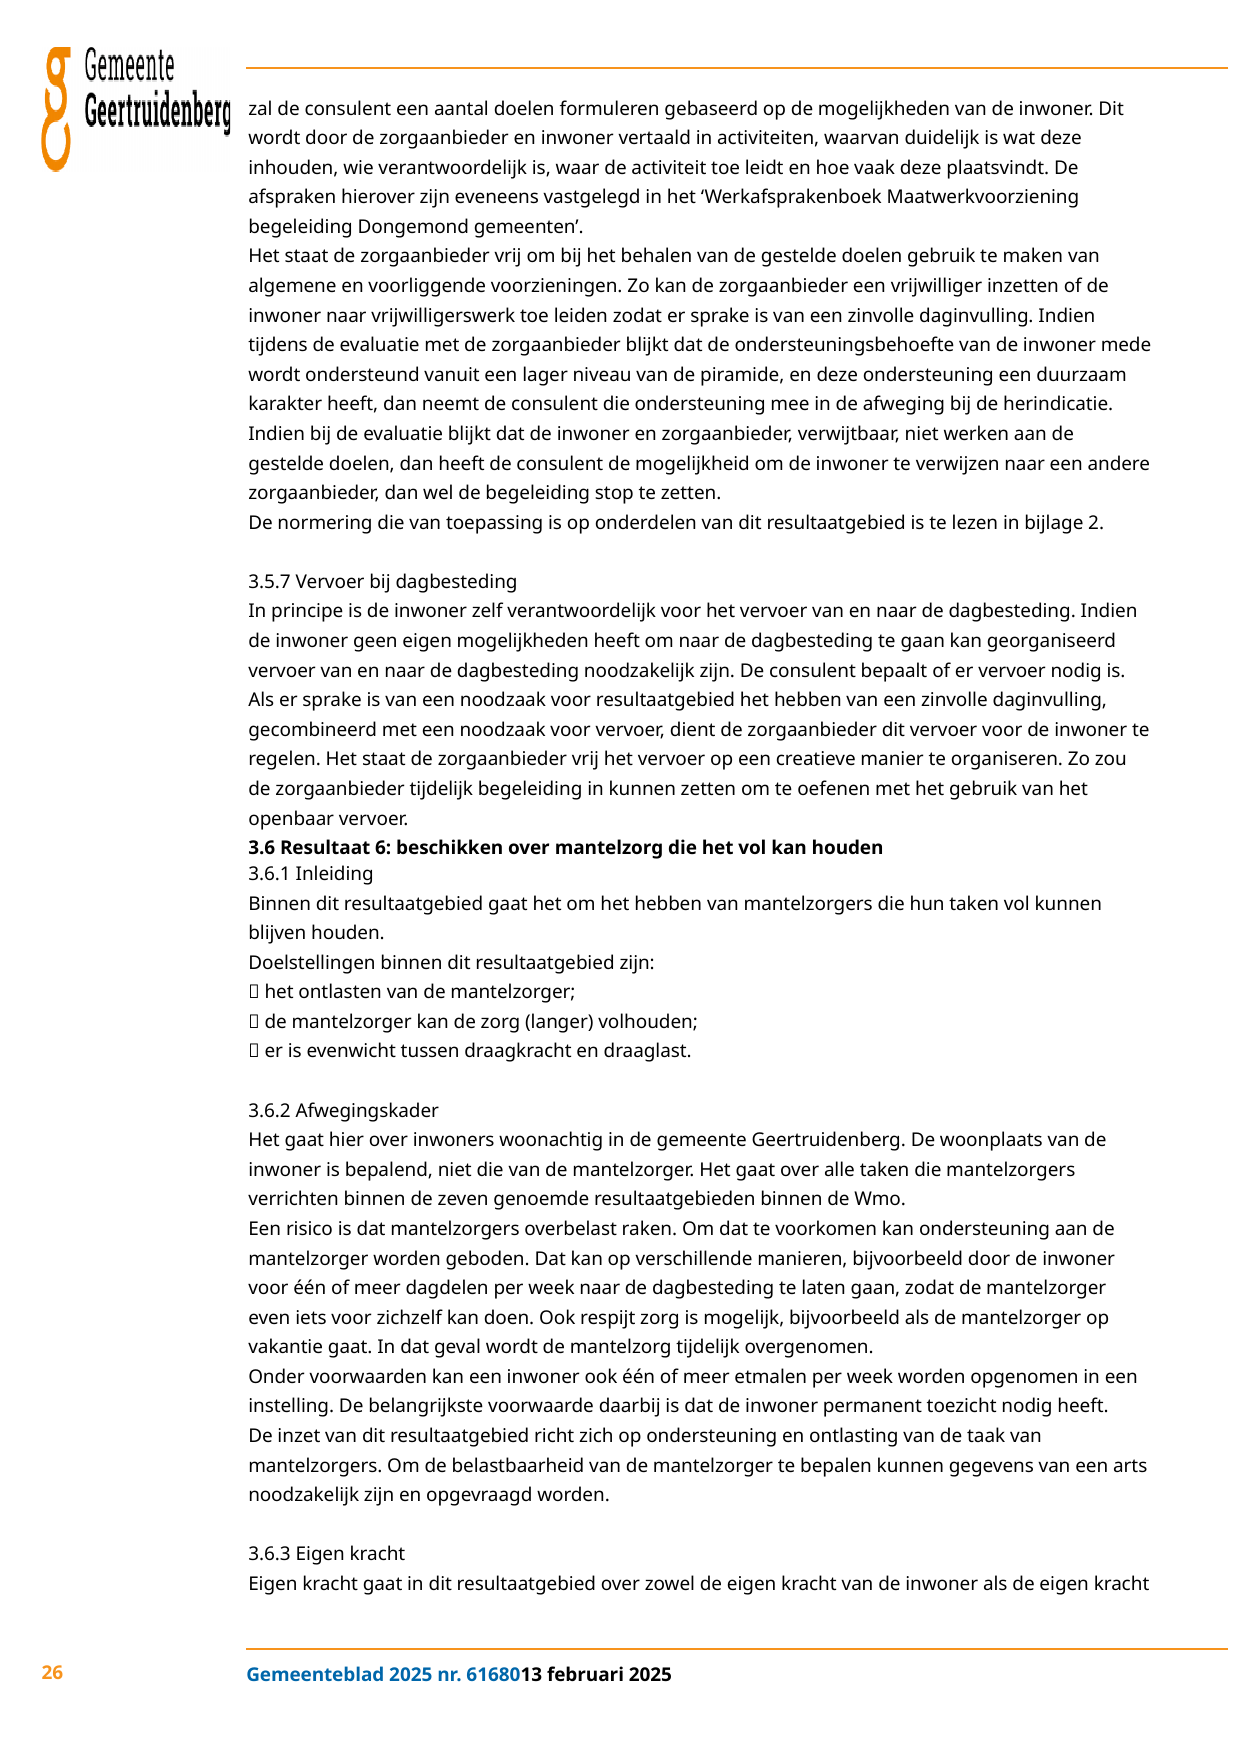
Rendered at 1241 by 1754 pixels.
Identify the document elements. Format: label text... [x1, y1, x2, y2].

text 3.6.1 Inleiding [248, 860, 1152, 886]
text 3.6.2 Afwegingskader [248, 1097, 1152, 1122]
text Binnen dit resultaatgebied gaat het om het hebben van mantelzorgers die hun taken vol kunnen blijven houden. [248, 890, 1152, 945]
text 3.6 Resultaat 6: beschikken over mantelzorg die het vol kan houden [248, 834, 1152, 860]
text Doelstellingen binnen dit resultaatgebied zijn: [248, 949, 1152, 974]
text  het ontlasten van de mantelzorger; [248, 978, 1152, 1004]
text Een risico is dat mantelzorgers overbelast raken. Om dat te voorkomen kan ondersteuning aan de mantelzorger worden geboden. Dat kan op verschillende manieren, bijvoorbeeld door de inwoner voor één of meer dagdelen per week naar de dagbesteding te laten gaan, zodat de mantelzorger even iets voor zichzelf kan doen. Ook respijt zorg is mogelijk, bijvoorbeeld als de mantelzorger op vakantie gaat. In dat geval wordt de mantelzorg tijdelijk overgenomen. [248, 1215, 1152, 1359]
text Indien bij de evaluatie blijkt dat de inwoner en zorgaanbieder, verwijtbaar, niet werken aan de gestelde doelen, dan heeft de consulent de mogelijkheid om de inwoner te verwijzen naar een andere zorgaanbieder, dan wel de begeleiding stop te zetten. [248, 420, 1152, 505]
text Het gaat hier over inwoners woonachtig in de gemeente Geertruidenberg. De woonplaats van de inwoner is bepalend, niet die van de mantelzorger. Het gaat over alle taken die mantelzorgers verrichten binnen de zeven genoemde resultaatgebieden binnen de Wmo. [248, 1126, 1152, 1211]
text zal de consulent een aantal doelen formuleren gebaseerd op de mogelijkheden van de inwoner. Dit wordt door de zorgaanbieder en inwoner vertaald in activiteiten, waarvan duidelijk is wat deze inhouden, wie verantwoordelijk is, waar de activiteit toe leidt en hoe vaak deze plaatsvindt. De afspraken hierover zijn eveneens vastgelegd in het ‘Werkafsprakenboek Maatwerkvoorziening begeleiding Dongemond gemeenten’. [248, 95, 1152, 239]
text Het staat de zorgaanbieder vrij om bij het behalen van de gestelde doelen gebruik te maken van algemene en voorliggende voorzieningen. Zo kan de zorgaanbieder een vrijwilliger inzetten of de inwoner naar vrijwilligerswerk toe leiden zodat er sprake is van een zinvolle daginvulling. Indien tijdens de evaluatie met de zorgaanbieder blijkt dat de ondersteuningsbehoefte van de inwoner mede wordt ondersteund vanuit een lager niveau van de piramide, en deze ondersteuning een duurzaam karakter heeft, dan neemt de consulent die ondersteuning mee in de afweging bij de herindicatie. [248, 243, 1152, 416]
text 3.6.3 Eigen kracht [248, 1541, 1152, 1566]
text  er is evenwicht tussen draagkracht en draaglast. [248, 1038, 1152, 1063]
text Eigen kracht gaat in dit resultaatgebied over zowel de eigen kracht van de inwoner als de eigen kracht [248, 1570, 1152, 1596]
text In principe is de inwoner zelf verantwoordelijk voor het vervoer van en naar de dagbesteding. Indien de inwoner geen eigen mogelijkheden heeft om naar de dagbesteding te gaan kan georganiseerd vervoer van en naar de dagbesteding noodzakelijk zijn. De consulent bepaalt of er vervoer nodig is. Als er sprake is van een noodzaak voor resultaatgebied het hebben van een zinvolle daginvulling, gecombineerd met een noodzaak voor vervoer, dient de zorgaanbieder dit vervoer voor de inwoner te regelen. Het staat de zorgaanbieder vrij het vervoer op een creatieve manier te organiseren. Zo zou de zorgaanbieder tijdelijk begeleiding in kunnen zetten om te oefenen met het gebruik van het openbaar vervoer. [248, 598, 1152, 831]
text Onder voorwaarden kan een inwoner ook één of meer etmalen per week worden opgenomen in een instelling. De belangrijkste voorwaarde daarbij is dat de inwoner permanent toezicht nodig heeft. [248, 1363, 1152, 1418]
picture [41, 47, 231, 172]
text 3.5.7 Vervoer bij dagbesteding [248, 568, 1152, 594]
text De normering die van toepassing is op onderdelen van dit resultaatgebied is te lezen in bijlage 2. [248, 509, 1152, 535]
text  de mantelzorger kan de zorg (langer) volhouden; [248, 1008, 1152, 1034]
text De inzet van dit resultaatgebied richt zich op ondersteuning en ontlasting van de taak van mantelzorgers. Om de belastbaarheid van de mantelzorger te bepalen kunnen gegevens van een arts noodzakelijk zijn en opgevraagd worden. [248, 1422, 1152, 1507]
